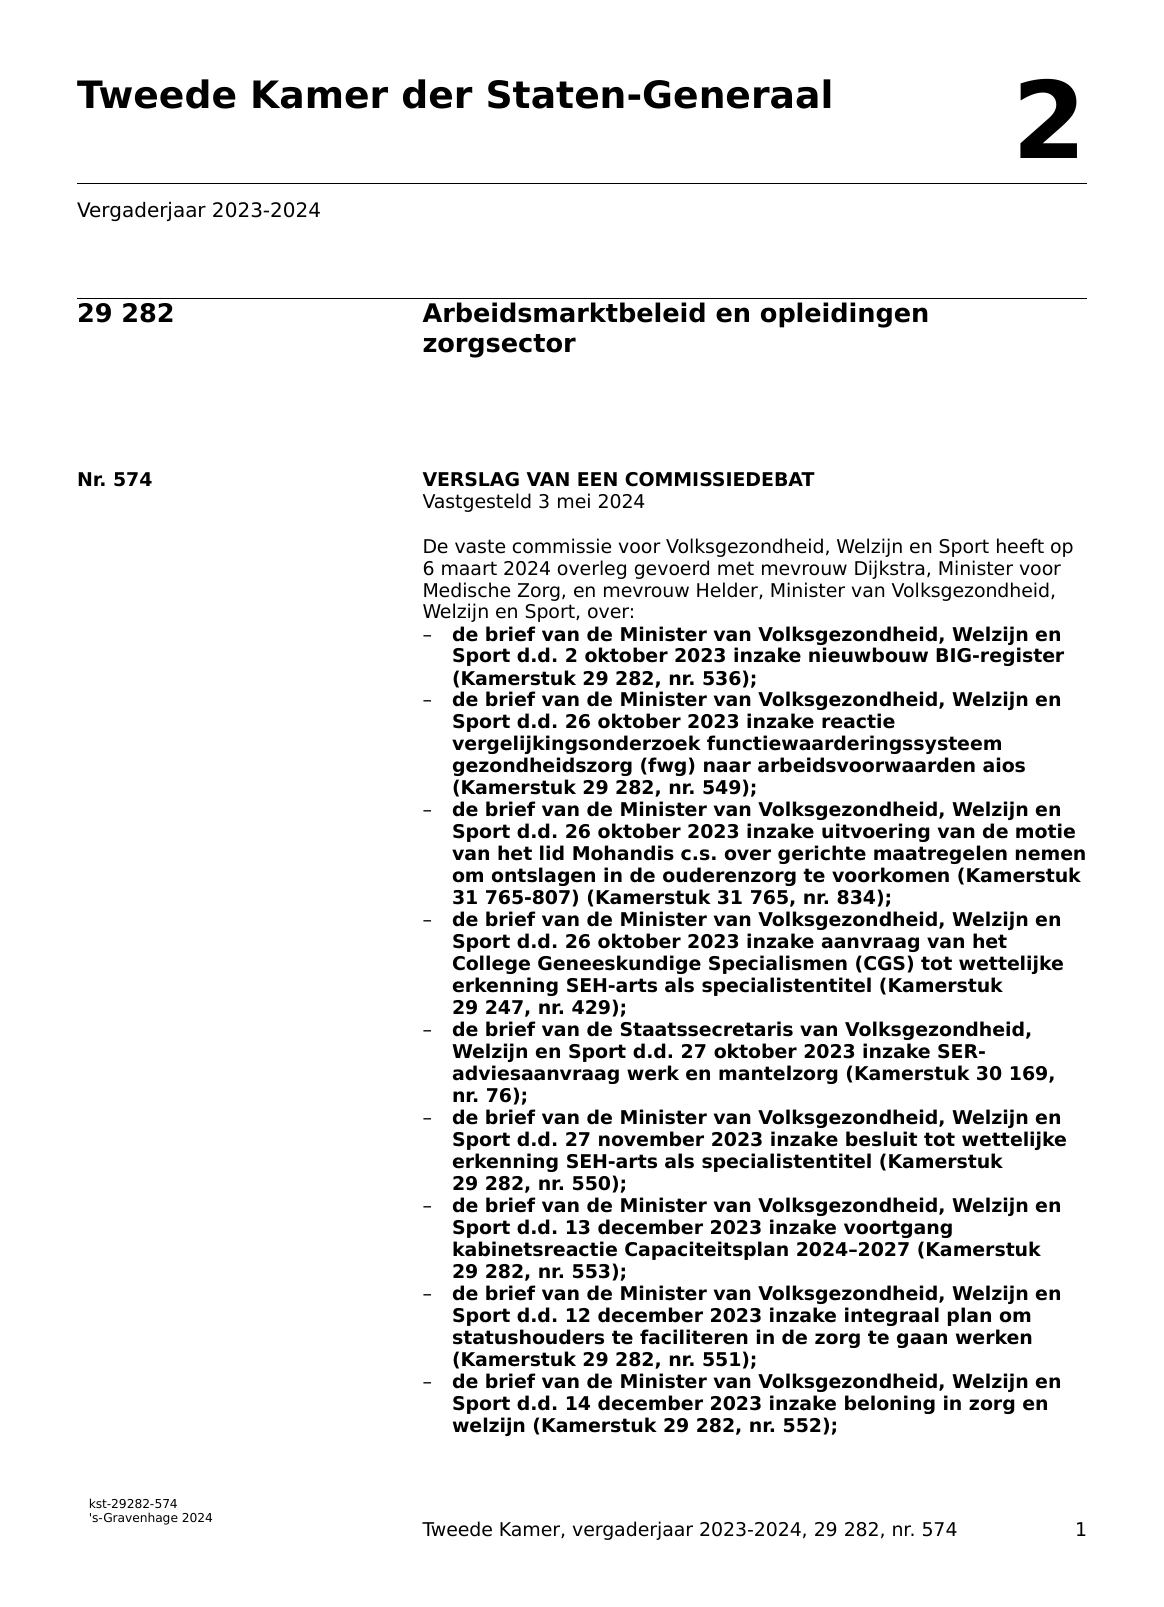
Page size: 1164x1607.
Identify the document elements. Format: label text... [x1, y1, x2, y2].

text – de brief van de Minister van Volksgezondheid, Welzijn en Sport d.d. 14 december 2023 inzake beloning in zorg en welzijn (Kamerstuk 29 282, nr. 552); [422, 1371, 1087, 1437]
table_cell Vergaderjaar 2023-2024 [77, 184, 1087, 298]
table_header 2 [886, 59, 1087, 183]
text kst-29282-574 [88, 1497, 323, 1511]
text – de brief van de Staatssecretaris van Volksgezondheid, Welzijn en Sport d.d. 27 oktober 2023 inzake SER-adviesaanvraag werk en mantelzorg (Kamerstuk 30 169, nr. 76); [422, 1019, 1087, 1107]
text Vastgesteld 3 mei 2024 [422, 491, 1087, 513]
table_header Tweede Kamer der Staten-Generaal [77, 59, 886, 183]
text – de brief van de Minister van Volksgezondheid, Welzijn en Sport d.d. 26 oktober 2023 inzake aanvraag van het College Geneeskundige Specialismen (CGS) tot wettelijke erkenning SEH-arts als specialistentitel (Kamerstuk 29 247, nr. 429); [422, 909, 1087, 1019]
subtitle 29 282 Arbeidsmarktbeleid en opleidingen zorgsector [77, 299, 1087, 358]
text 's-Gravenhage 2024 [88, 1511, 323, 1525]
text – de brief van de Minister van Volksgezondheid, Welzijn en Sport d.d. 26 oktober 2023 inzake uitvoering van de motie van het lid Mohandis c.s. over gerichte maatregelen nemen om ontslagen in de ouderenzorg te voorkomen (Kamerstuk 31 765-807) (Kamerstuk 31 765, nr. 834); [422, 799, 1087, 909]
text – de brief van de Minister van Volksgezondheid, Welzijn en Sport d.d. 26 oktober 2023 inzake reactie vergelijkingsonderzoek functiewaarderingssysteem gezondheidszorg (fwg) naar arbeidsvoorwaarden aios (Kamerstuk 29 282, nr. 549); [422, 689, 1087, 799]
text – de brief van de Minister van Volksgezondheid, Welzijn en Sport d.d. 13 december 2023 inzake voortgang kabinetsreactie Capaciteitsplan 2024–2027 (Kamerstuk 29 282, nr. 553); [422, 1195, 1087, 1283]
text – de brief van de Minister van Volksgezondheid, Welzijn en Sport d.d. 27 november 2023 inzake besluit tot wettelijke erkenning SEH-arts als specialistentitel (Kamerstuk 29 282, nr. 550); [422, 1107, 1087, 1195]
text De vaste commissie voor Volksgezondheid, Welzijn en Sport heeft op 6 maart 2024 overleg gevoerd met mevrouw Dijkstra, Minister voor Medische Zorg, en mevrouw Helder, Minister van Volksgezondheid, Welzijn en Sport, over: [422, 536, 1087, 623]
text – de brief van de Minister van Volksgezondheid, Welzijn en Sport d.d. 2 oktober 2023 inzake nieuwbouw BIG-register (Kamerstuk 29 282, nr. 536); [422, 623, 1087, 689]
subtitle Nr. 574 VERSLAG VAN EEN COMMISSIEDEBAT [77, 469, 1087, 491]
text – de brief van de Minister van Volksgezondheid, Welzijn en Sport d.d. 12 december 2023 inzake integraal plan om statushouders te faciliteren in de zorg te gaan werken (Kamerstuk 29 282, nr. 551); [422, 1283, 1087, 1371]
